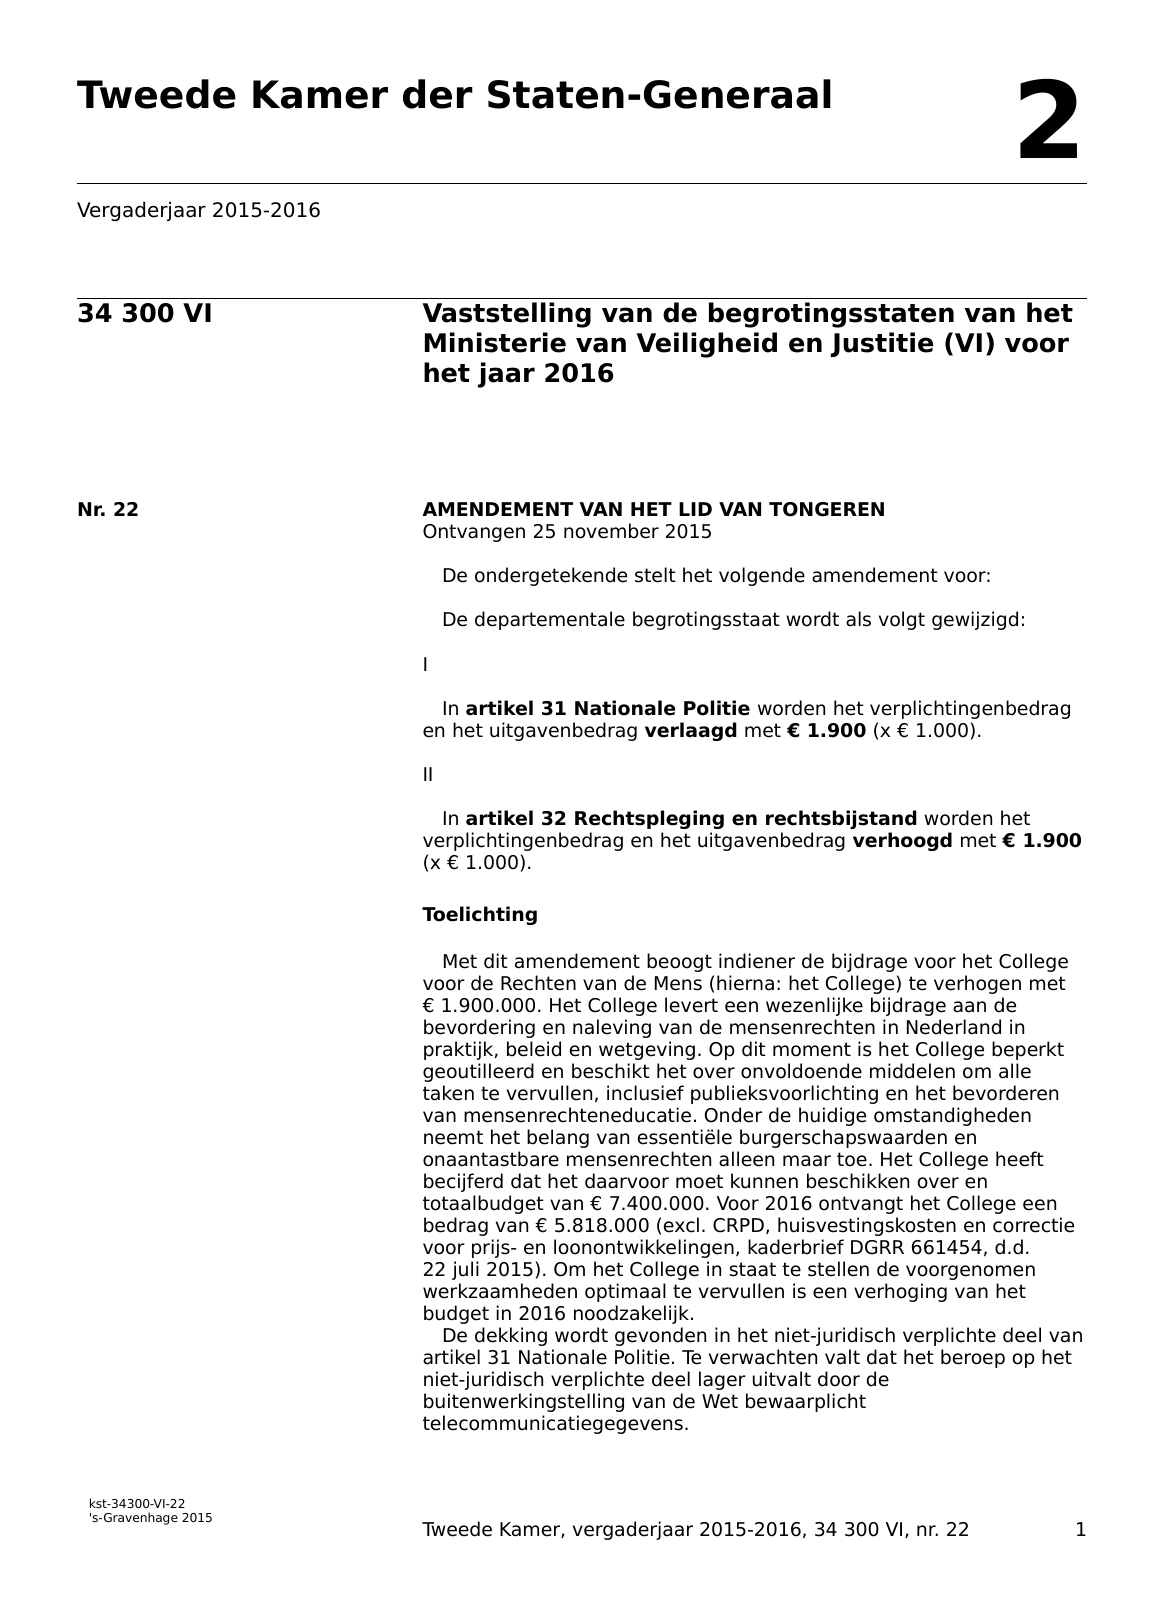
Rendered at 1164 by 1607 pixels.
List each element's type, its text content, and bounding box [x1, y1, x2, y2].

text 's-Gravenhage 2015 [88, 1511, 323, 1525]
table_header Tweede Kamer der Staten-Generaal [77, 59, 886, 183]
subtitle 34 300 VI Vaststelling van de begrotingsstaten van het Ministerie van Veiligheid en Justitie (VI) voor het jaar 2016 [77, 299, 1087, 388]
text Met dit amendement beoogt indiener de bijdrage voor het College voor de Rechten van de Mens (hierna: het College) te verhogen met € 1.900.000. Het College levert een wezenlijke bijdrage aan de bevordering en naleving van de mensenrechten in Nederland in praktijk, beleid en wetgeving. Op dit moment is het College beperkt geoutilleerd en beschikt het over onvoldoende middelen om alle taken te vervullen, inclusief publieksvoorlichting en het bevorderen van mensenrechteneducatie. Onder de huidige omstandigheden neemt het belang van essentiële burgerschapswaarden en onaantastbare mensenrechten alleen maar toe. Het College heeft becijferd dat het daarvoor moet kunnen beschikken over en totaalbudget van € 7.400.000. Voor 2016 ontvangt het College een bedrag van € 5.818.000 (excl. CRPD, huisvestingskosten en correctie voor prijs- en loonontwikkelingen, kaderbrief DGRR 661454, d.d. 22 juli 2015). Om het College in staat te stellen de voorgenomen werkzaamheden optimaal te vervullen is een verhoging van het budget in 2016 noodzakelijk. [422, 951, 1087, 1324]
text In artikel 31 Nationale Politie worden het verplichtingenbedrag en het uitgavenbedrag verlaagd met € 1.900 (x € 1.000). [422, 698, 1087, 742]
text De ondergetekende stelt het volgende amendement voor: [422, 565, 1087, 587]
text II [422, 764, 1087, 786]
subtitle Toelichting [422, 904, 1087, 926]
text In artikel 32 Rechtspleging en rechtsbijstand worden het verplichtingenbedrag en het uitgavenbedrag verhoogd met € 1.900 (x € 1.000). [422, 808, 1087, 874]
subtitle Nr. 22 AMENDEMENT VAN HET LID VAN TONGEREN [77, 499, 1087, 521]
table_header 2 [886, 59, 1087, 183]
text De dekking wordt gevonden in het niet-juridisch verplichte deel van artikel 31 Nationale Politie. Te verwachten valt dat het beroep op het niet-juridisch verplichte deel lager uitvalt door de buitenwerkingstelling van de Wet bewaarplicht telecommunicatiegegevens. [422, 1324, 1087, 1434]
table_cell Vergaderjaar 2015-2016 [77, 184, 1087, 298]
text kst-34300-VI-22 [88, 1497, 323, 1511]
text Ontvangen 25 november 2015 [422, 521, 1087, 543]
text I [422, 653, 1087, 676]
text De departementale begrotingsstaat wordt als volgt gewijzigd: [422, 609, 1087, 631]
